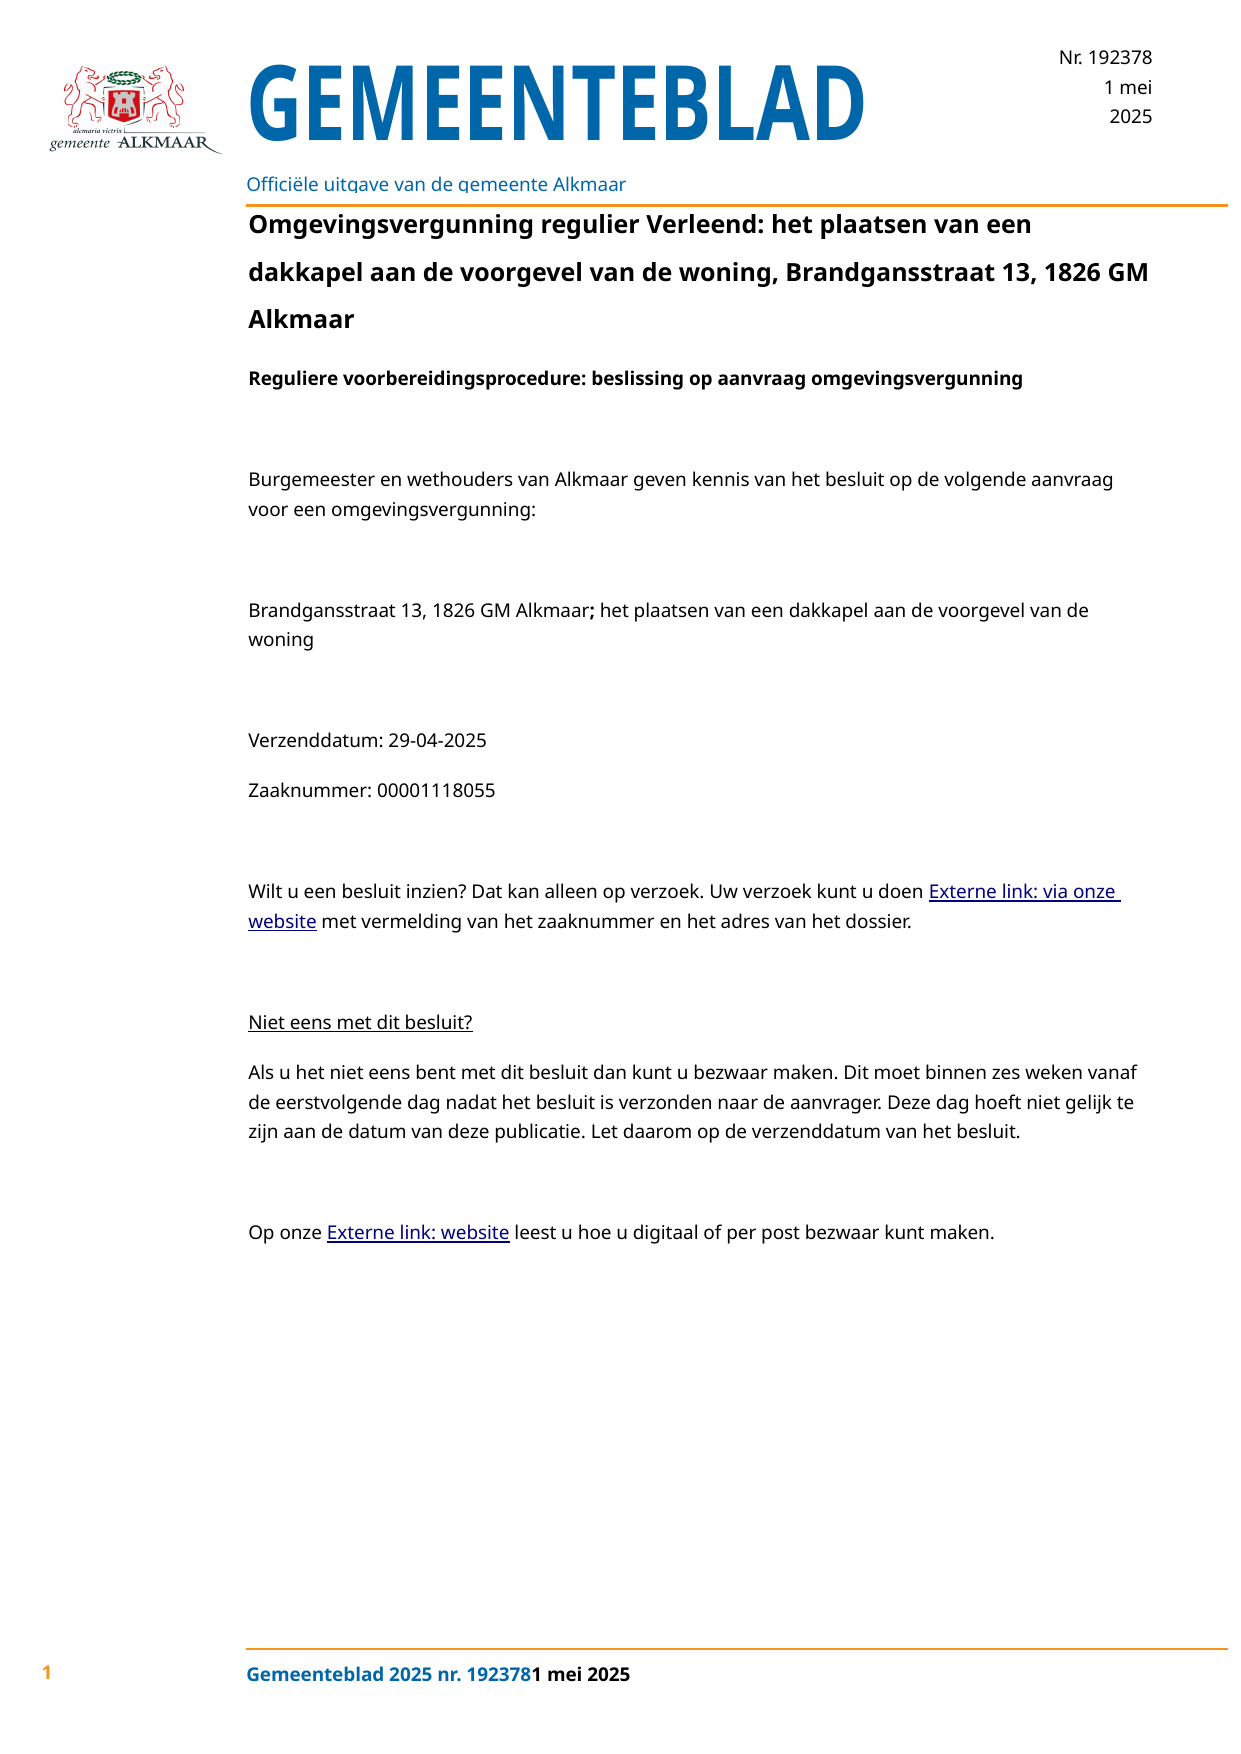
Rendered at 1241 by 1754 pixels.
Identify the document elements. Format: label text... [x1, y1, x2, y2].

picture [41, 47, 231, 172]
text Wilt u een besluit inzien? Dat kan alleen op verzoek. Uw verzoek kunt u doen Externe link: via onze website met vermelding van het zaaknummer en het adres van het dossier. [248, 878, 1152, 934]
text Reguliere voorbereidingsprocedure: beslissing op aanvraag omgevingsvergunning [248, 366, 1152, 391]
text Als u het niet eens bent met dit besluit dan kunt u bezwaar maken. Dit moet binnen zes weken vanaf de eerstvolgende dag nadat het besluit is verzonden naar de aanvrager. Deze dag hoeft niet gelijk te zijn aan de datum van deze publicatie. Let daarom op de verzenddatum van het besluit. [248, 1059, 1152, 1144]
text Verzenddatum: 29-04-2025 [248, 727, 1152, 753]
text Niet eens met dit besluit? [248, 1009, 1152, 1034]
text Op onze Externe link: website leest u hoe u digitaal of per post bezwaar kunt maken. [248, 1219, 1152, 1245]
text Omgevingsvergunning regulier Verleend: het plaatsen van een dakkapel aan de voorgevel van de woning, Brandgansstraat 13, 1826 GM Alkmaar [248, 207, 1152, 336]
text Burgemeester en wethouders van Alkmaar geven kennis van het besluit op de volgende aanvraag voor een omgevingsvergunning: [248, 466, 1152, 522]
text Brandgansstraat 13, 1826 GM Alkmaar; het plaatsen van een dakkapel aan de voorgevel van de woning [248, 597, 1152, 652]
text Zaaknummer: 00001118055 [248, 778, 1152, 803]
